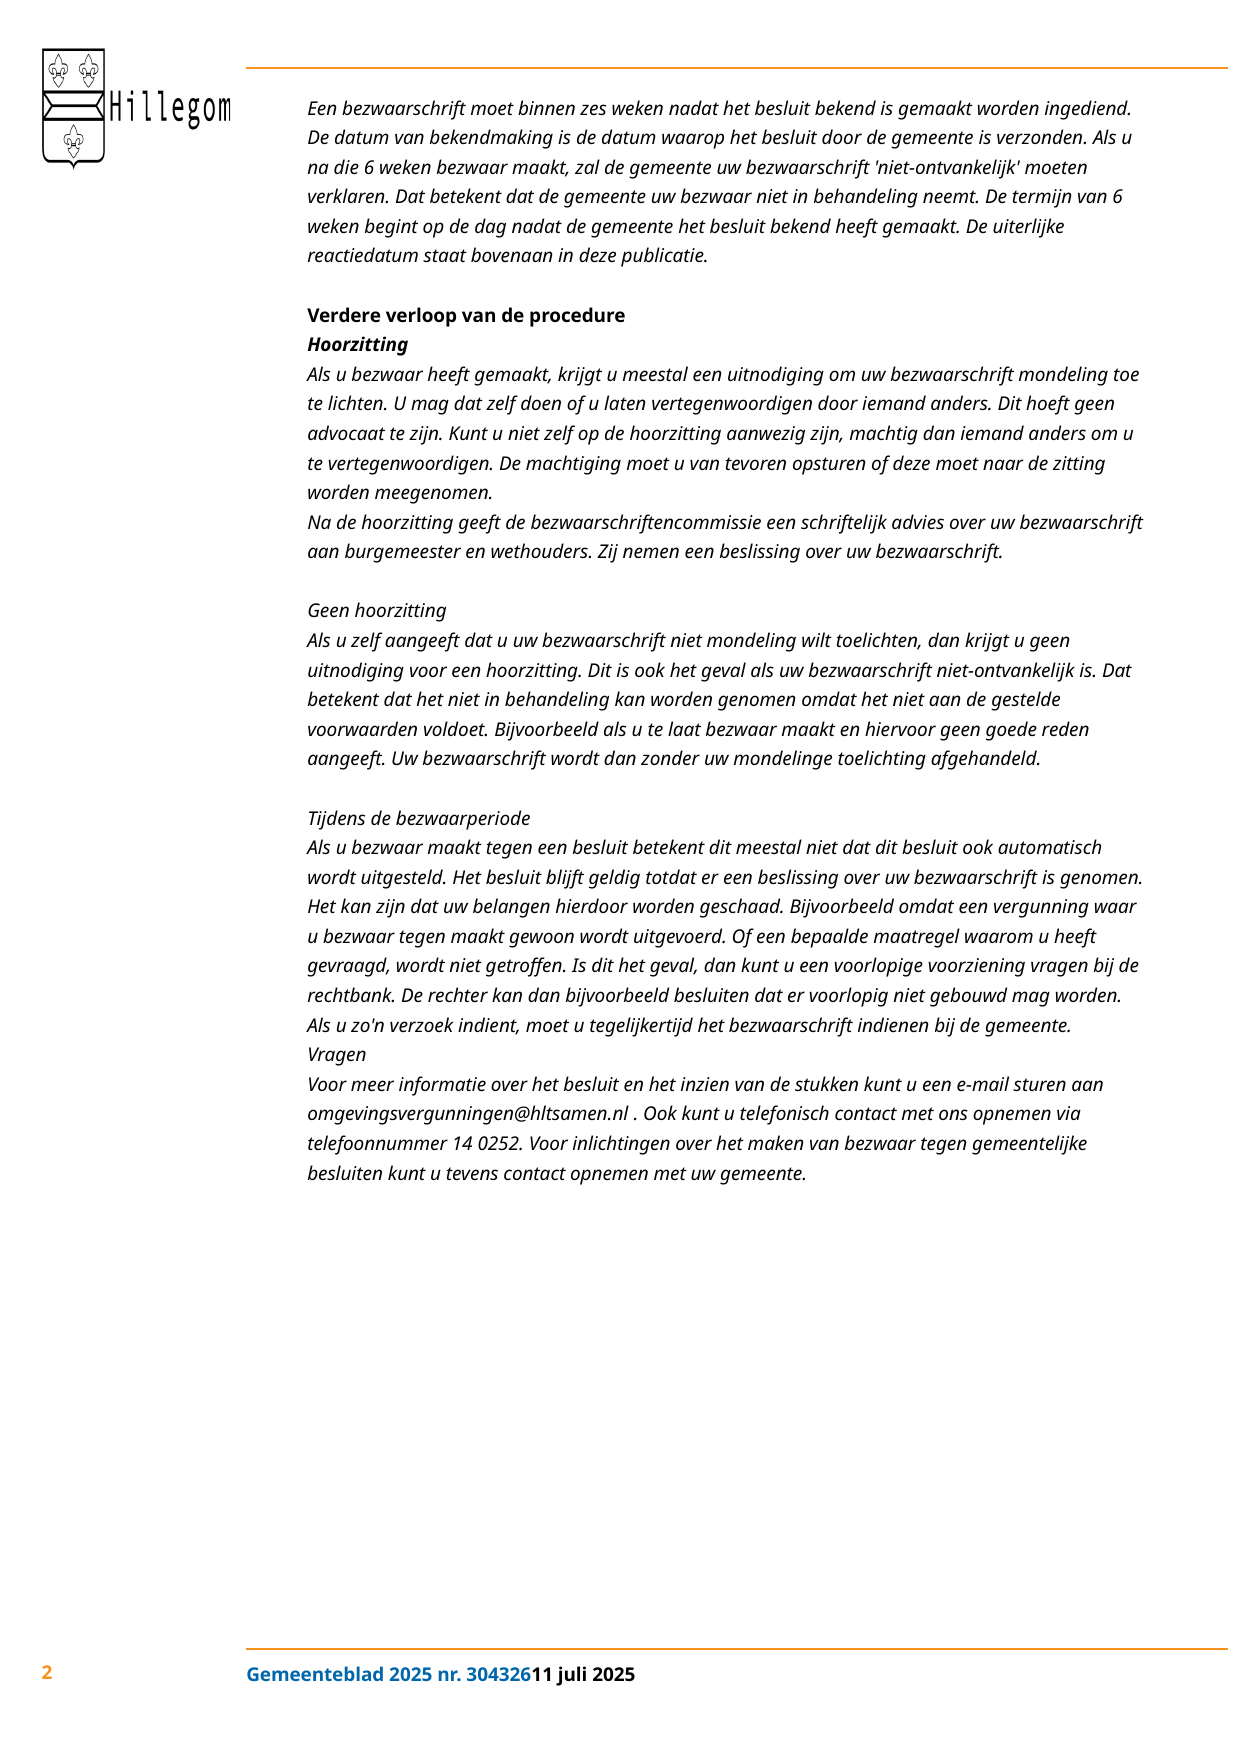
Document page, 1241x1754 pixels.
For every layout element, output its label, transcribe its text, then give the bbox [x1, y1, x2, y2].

list Tijdens de bezwaarperiode [248, 805, 1152, 831]
list Hoorzitting [248, 331, 1152, 357]
list Geen hoorzitting [248, 598, 1152, 623]
picture [41, 47, 231, 172]
list Een bezwaarschrift moet binnen zes weken nadat het besluit bekend is gemaakt worden ingediend. De datum van bekendmaking is de datum waarop het besluit door de gemeente is verzonden. Als u na die 6 weken bezwaar maakt, zal de gemeente uw bezwaarschrift 'niet-ontvankelijk' moeten verklaren. Dat betekent dat de gemeente uw bezwaar niet in behandeling neemt. De termijn van 6 weken begint op de dag nadat de gemeente het besluit bekend heeft gemaakt. De uiterlijke reactiedatum staat bovenaan in deze publicatie. [248, 95, 1152, 268]
list Als u zelf aangeeft dat u uw bezwaarschrift niet mondeling wilt toelichten, dan krijgt u geen uitnodiging voor een hoorzitting. Dit is ook het geval als uw bezwaarschrift niet-ontvankelijk is. Dat betekent dat het niet in behandeling kan worden genomen omdat het niet aan de gestelde voorwaarden voldoet. Bijvoorbeeld als u te laat bezwaar maakt en hiervoor geen goede reden aangeeft. Uw bezwaarschrift wordt dan zonder uw mondelinge toelichting afgehandeld. [248, 627, 1152, 771]
list Voor meer informatie over het besluit en het inzien van de stukken kunt u een e-mail sturen aan omgevingsvergunningen@hltsamen.nl . Ook kunt u telefonisch contact met ons opnemen via telefoonnummer 14 0252. Voor inlichtingen over het maken van bezwaar tegen gemeentelijke besluiten kunt u tevens contact opnemen met uw gemeente. [248, 1071, 1152, 1186]
list Verdere verloop van de procedure [248, 302, 1152, 328]
list Vragen [248, 1041, 1152, 1067]
list Na de hoorzitting geeft de bezwaarschriftencommissie een schriftelijk advies over uw bezwaarschrift aan burgemeester en wethouders. Zij nemen een beslissing over uw bezwaarschrift. [248, 509, 1152, 564]
list Als u bezwaar heeft gemaakt, krijgt u meestal een uitnodiging om uw bezwaarschrift mondeling toe te lichten. U mag dat zelf doen of u laten vertegenwoordigen door iemand anders. Dit hoeft geen advocaat te zijn. Kunt u niet zelf op de hoorzitting aanwezig zijn, machtig dan iemand anders om u te vertegenwoordigen. De machtiging moet u van tevoren opsturen of deze moet naar de zitting worden meegenomen. [248, 361, 1152, 505]
list Als u bezwaar maakt tegen een besluit betekent dit meestal niet dat dit besluit ook automatisch wordt uitgesteld. Het besluit blijft geldig totdat er een beslissing over uw bezwaarschrift is genomen. Het kan zijn dat uw belangen hierdoor worden geschaad. Bijvoorbeeld omdat een vergunning waar u bezwaar tegen maakt gewoon wordt uitgevoerd. Of een bepaalde maatregel waarom u heeft gevraagd, wordt niet getroffen. Is dit het geval, dan kunt u een voorlopige voorziening vragen bij de rechtbank. De rechter kan dan bijvoorbeeld besluiten dat er voorlopig niet gebouwd mag worden. Als u zo'n verzoek indient, moet u tegelijkertijd het bezwaarschrift indienen bij de gemeente. [248, 834, 1152, 1038]
